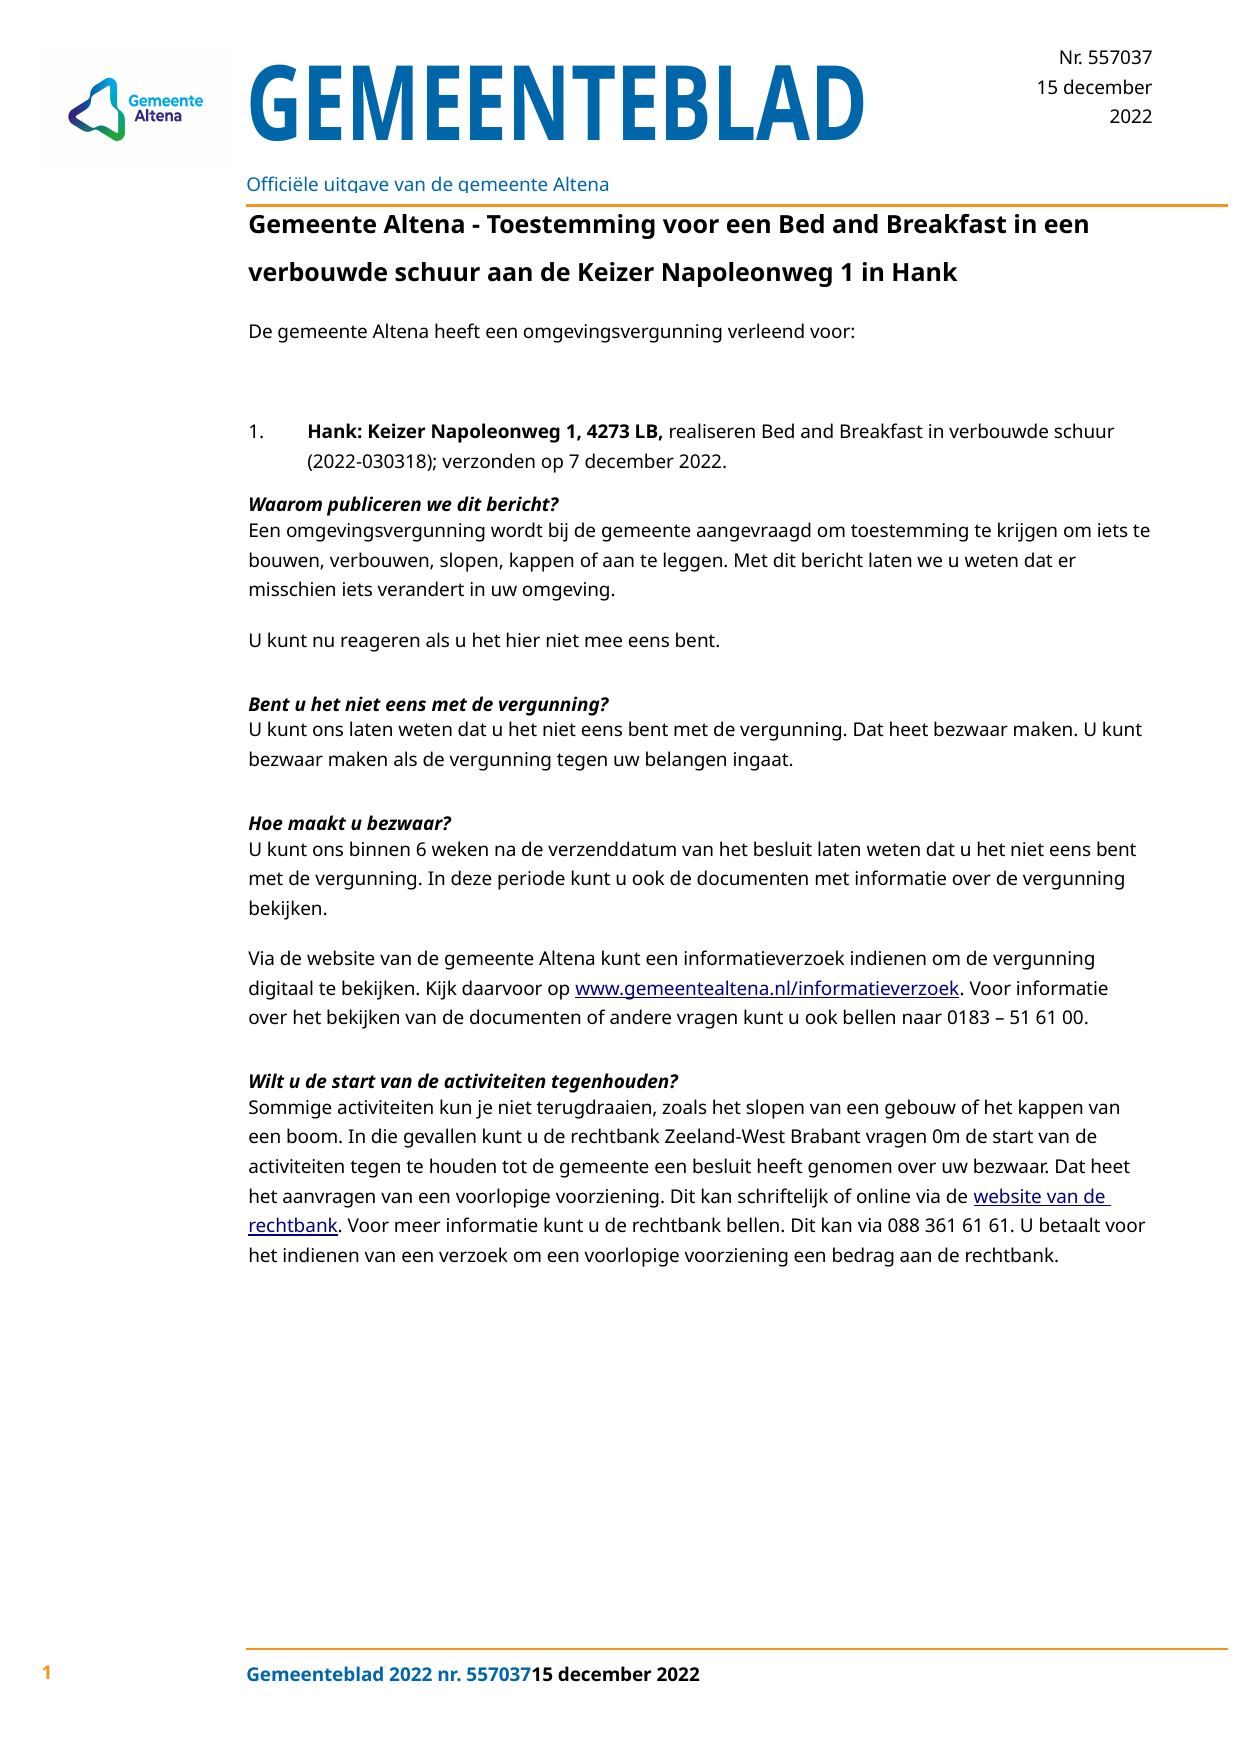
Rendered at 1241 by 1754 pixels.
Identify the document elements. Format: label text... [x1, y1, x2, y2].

text Via de website van de gemeente Altena kunt een informatieverzoek indienen om de vergunning digitaal te bekijken. Kijk daarvoor op www.gemeentealtena.nl/informatieverzoek. Voor informatie over het bekijken van de documenten of andere vragen kunt u ook bellen naar 0183 – 51 61 00. [248, 945, 1152, 1030]
text U kunt ons binnen 6 weken na de verzenddatum van het besluit laten weten dat u het niet eens bent met de vergunning. In deze periode kunt u ook de documenten met informatie over de vergunning bekijken. [248, 836, 1152, 921]
text U kunt nu reageren als u het hier niet mee eens bent. [248, 627, 1152, 652]
text Wilt u de start van de activiteiten tegenhouden? [248, 1068, 1152, 1094]
list Hank: Keizer Napoleonweg 1, 4273 LB, realiseren Bed and Breakfast in verbouwde schuur (2022-030318); verzonden op 7 december 2022. [248, 419, 1152, 474]
text Hoe maakt u bezwaar? [248, 810, 1152, 836]
text U kunt ons laten weten dat u het niet eens bent met de vergunning. Dat heet bezwaar maken. U kunt bezwaar maken als de vergunning tegen uw belangen ingaat. [248, 716, 1152, 772]
text De gemeente Altena heeft een omgevingsvergunning verleend voor: [248, 318, 1152, 344]
text Gemeente Altena - Toestemming voor een Bed and Breakfast in een verbouwde schuur aan de Keizer Napoleonweg 1 in Hank [248, 207, 1152, 288]
text Een omgevingsvergunning wordt bij de gemeente aangevraagd om toestemming te krijgen om iets te bouwen, verbouwen, slopen, kappen of aan te leggen. Met dit bericht laten we u weten dat er misschien iets verandert in uw omgeving. [248, 517, 1152, 602]
picture [41, 47, 231, 172]
text Sommige activiteiten kun je niet terugdraaien, zoals het slopen van een gebouw of het kappen van een boom. In die gevallen kunt u de rechtbank Zeeland-West Brabant vragen 0m de start van de activiteiten tegen te houden tot de gemeente een besluit heeft genomen over uw bezwaar. Dat heet het aanvragen van een voorlopige voorziening. Dit kan schriftelijk of online via de website van de rechtbank. Voor meer informatie kunt u de rechtbank bellen. Dit kan via 088 361 61 61. U betaalt voor het indienen van een verzoek om een voorlopige voorziening een bedrag aan de rechtbank. [248, 1094, 1152, 1268]
text Waarom publiceren we dit bericht? [248, 491, 1152, 517]
text Bent u het niet eens met de vergunning? [248, 691, 1152, 716]
